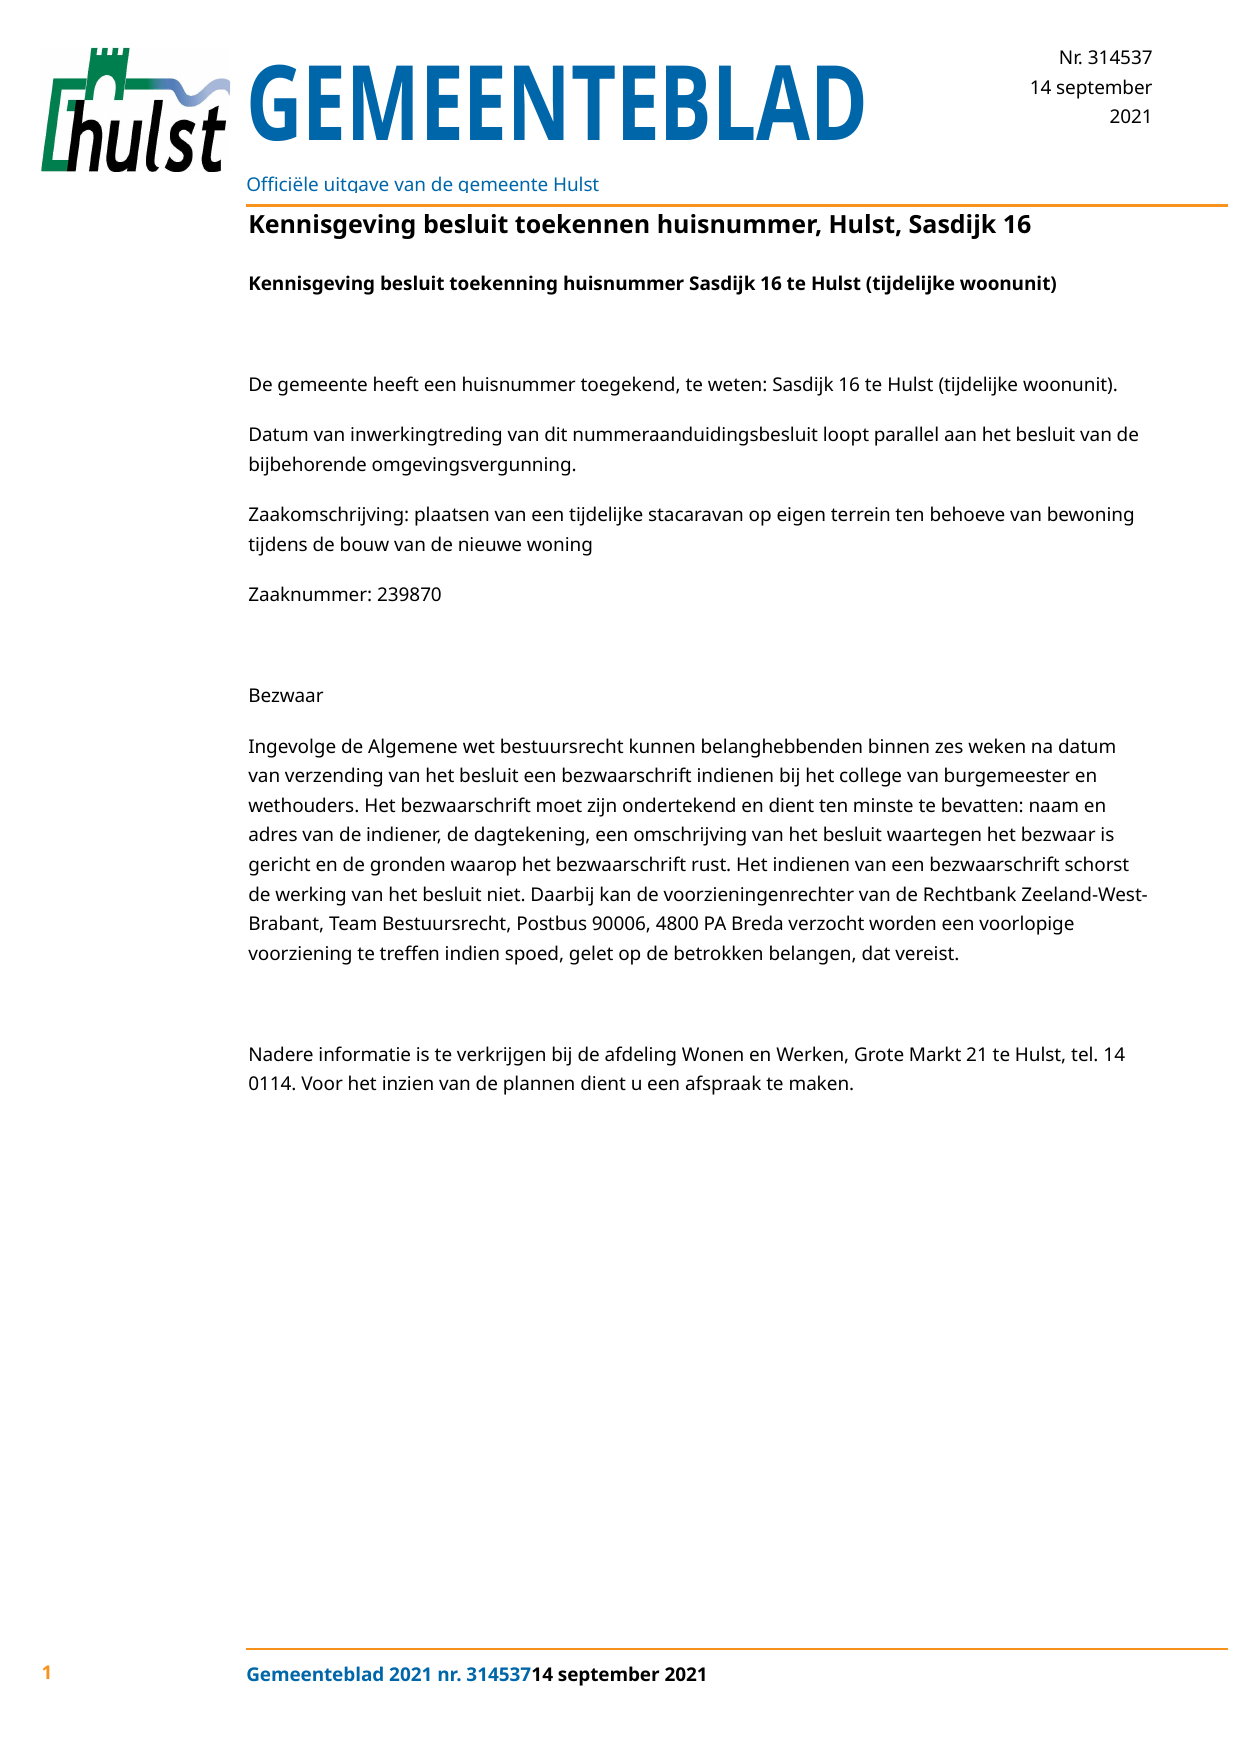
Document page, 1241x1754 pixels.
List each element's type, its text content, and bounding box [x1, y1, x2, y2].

text Zaaknummer: 239870 [248, 582, 1152, 607]
text Ingevolge de Algemene wet bestuursrecht kunnen belanghebbenden binnen zes weken na datum van verzending van het besluit een bezwaarschrift indienen bij het college van burgemeester en wethouders. Het bezwaarschrift moet zijn ondertekend en dient ten minste te bevatten: naam en adres van de indiener, de dagtekening, een omschrijving van het besluit waartegen het bezwaar is gericht en de gronden waarop het bezwaarschrift rust. Het indienen van een bezwaarschrift schorst de werking van het besluit niet. Daarbij kan de voorzieningenrechter van de Rechtbank Zeeland-West-Brabant, Team Bestuursrecht, Postbus 90006, 4800 PA Breda verzocht worden een voorlopige voorziening te treffen indien spoed, gelet op de betrokken belangen, dat vereist. [248, 733, 1152, 966]
picture [41, 47, 231, 172]
text De gemeente heeft een huisnummer toegekend, te weten: Sasdijk 16 te Hulst (tijdelijke woonunit). [248, 371, 1152, 397]
text Kennisgeving besluit toekennen huisnummer, Hulst, Sasdijk 16 [248, 207, 1152, 241]
text Nadere informatie is te verkrijgen bij de afdeling Wonen en Werken, Grote Markt 21 te Hulst, tel. 14 0114. Voor het inzien van de plannen dient u een afspraak te maken. [248, 1041, 1152, 1096]
text Kennisgeving besluit toekenning huisnummer Sasdijk 16 te Hulst (tijdelijke woonunit) [248, 270, 1152, 296]
text Bezwaar [248, 682, 1152, 708]
text Datum van inwerkingtreding van dit nummeraanduidingsbesluit loopt parallel aan het besluit van de bijbehorende omgevingsvergunning. [248, 422, 1152, 477]
text Zaakomschrijving: plaatsen van een tijdelijke stacaravan op eigen terrein ten behoeve van bewoning tijdens de bouw van de nieuwe woning [248, 502, 1152, 557]
